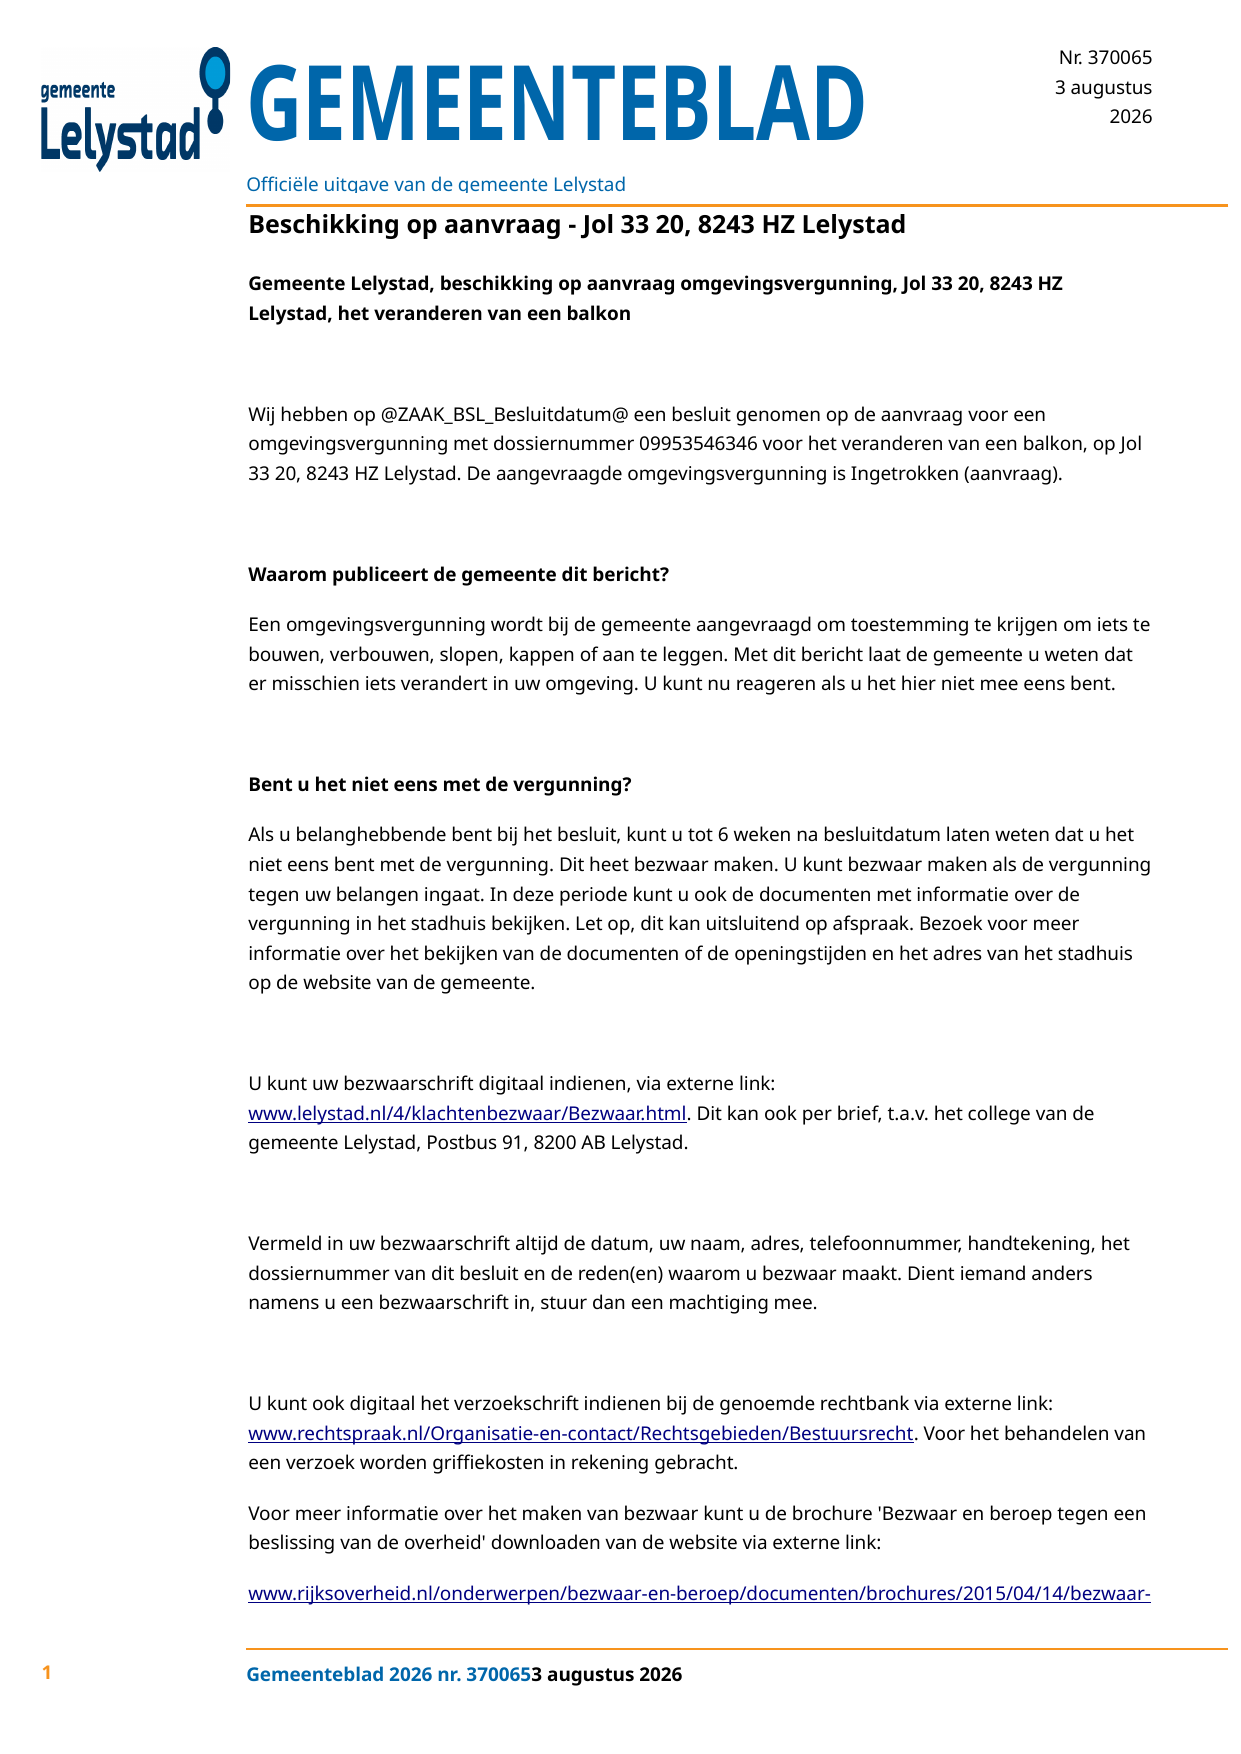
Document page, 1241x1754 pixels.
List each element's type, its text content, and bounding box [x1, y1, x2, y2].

text Vermeld in uw bezwaarschrift altijd de datum, uw naam, adres, telefoonnummer, handtekening, het dossiernummer van dit besluit en de reden(en) waarom u bezwaar maakt. Dient iemand anders namens u een bezwaarschrift in, stuur dan een machtiging mee. [248, 1230, 1152, 1315]
text www.rijksoverheid.nl/onderwerpen/bezwaar-en-beroep/documenten/brochures/2015/04/14/bezwaar- [248, 1580, 1152, 1606]
picture [41, 47, 231, 172]
text Gemeente Lelystad, beschikking op aanvraag omgevingsvergunning, Jol 33 20, 8243 HZ Lelystad, het veranderen van een balkon [248, 270, 1152, 326]
text Voor meer informatie over het maken van bezwaar kunt u de brochure 'Bezwaar en beroep tegen een beslissing van de overheid' downloaden van de website via externe link: [248, 1500, 1152, 1555]
text U kunt uw bezwaarschrift digitaal indienen, via externe link: www.lelystad.nl/4/klachtenbezwaar/Bezwaar.html. Dit kan ook per brief, t.a.v. het college van de gemeente Lelystad, Postbus 91, 8200 AB Lelystad. [248, 1070, 1152, 1155]
text U kunt ook digitaal het verzoekschrift indienen bij de genoemde rechtbank via externe link: www.rechtspraak.nl/Organisatie-en-contact/Rechtsgebieden/Bestuursrecht. Voor het behandelen van een verzoek worden griffiekosten in rekening gebracht. [248, 1390, 1152, 1475]
text Als u belanghebbende bent bij het besluit, kunt u tot 6 weken na besluitdatum laten weten dat u het niet eens bent met de vergunning. Dit heet bezwaar maken. U kunt bezwaar maken als de vergunning tegen uw belangen ingaat. In deze periode kunt u ook de documenten met informatie over de vergunning in het stadhuis bekijken. Let op, dit kan uitsluitend op afspraak. Bezoek voor meer informatie over het bekijken van de documenten of de openingstijden en het adres van het stadhuis op de website van de gemeente. [248, 822, 1152, 995]
text Wij hebben op @ZAAK_BSL_Besluitdatum@ een besluit genomen op de aanvraag voor een omgevingsvergunning met dossiernummer 09953546346 voor het veranderen van een balkon, op Jol 33 20, 8243 HZ Lelystad. De aangevraagde omgevingsvergunning is Ingetrokken (aanvraag). [248, 401, 1152, 486]
text Een omgevingsvergunning wordt bij de gemeente aangevraagd om toestemming te krijgen om iets te bouwen, verbouwen, slopen, kappen of aan te leggen. Met dit bericht laat de gemeente u weten dat er misschien iets verandert in uw omgeving. U kunt nu reageren als u het hier niet mee eens bent. [248, 611, 1152, 696]
text Waarom publiceert de gemeente dit bericht? [248, 561, 1152, 586]
text Bent u het niet eens met de vergunning? [248, 771, 1152, 797]
text Beschikking op aanvraag - Jol 33 20, 8243 HZ Lelystad [248, 207, 1152, 241]
